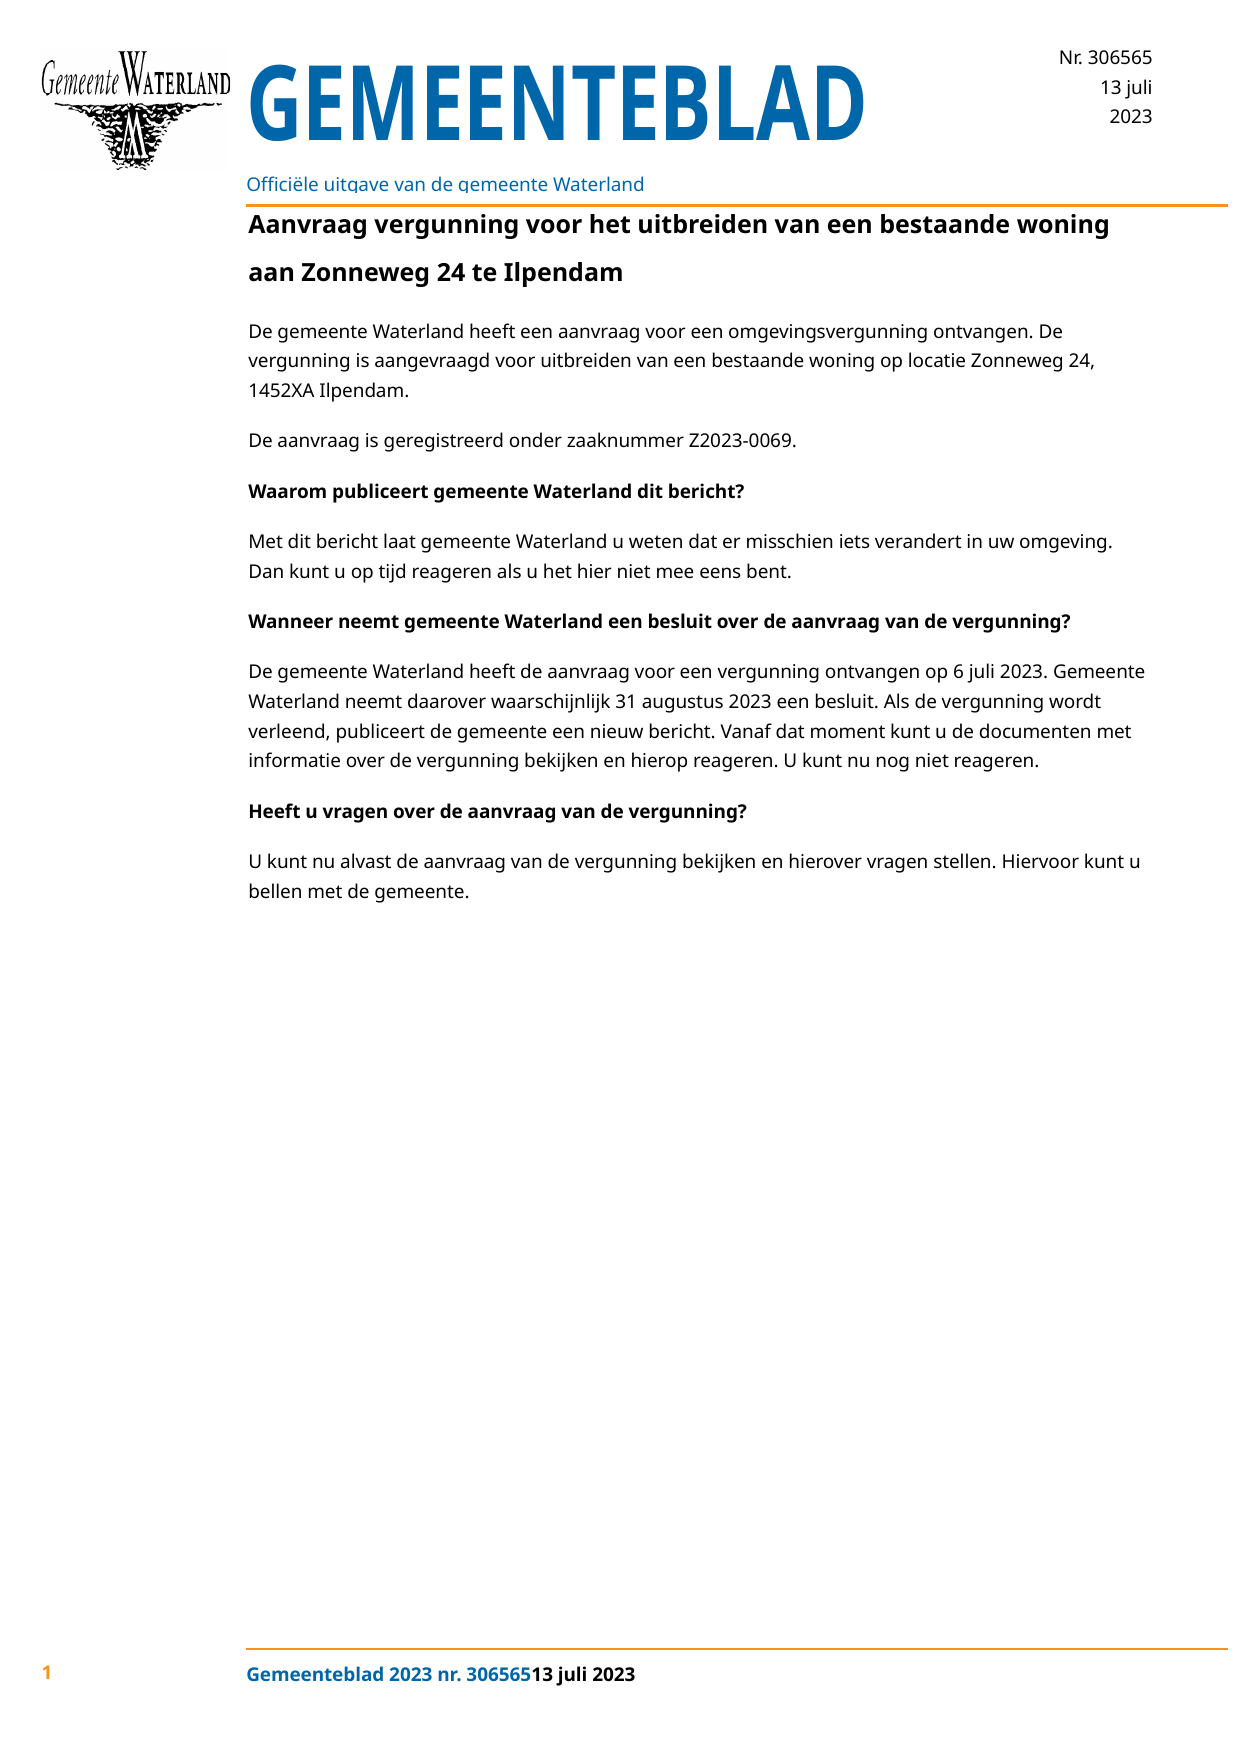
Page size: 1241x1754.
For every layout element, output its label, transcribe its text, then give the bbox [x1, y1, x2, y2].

text De gemeente Waterland heeft een aanvraag voor een omgevingsvergunning ontvangen. De vergunning is aangevraagd voor uitbreiden van een bestaande woning op locatie Zonneweg 24, 1452XA Ilpendam. [248, 318, 1152, 403]
text Heeft u vragen over de aanvraag van de vergunning? [248, 798, 1152, 824]
text Wanneer neemt gemeente Waterland een besluit over de aanvraag van de vergunning? [248, 608, 1152, 634]
text Met dit bericht laat gemeente Waterland u weten dat er misschien iets verandert in uw omgeving. Dan kunt u op tijd reageren als u het hier niet mee eens bent. [248, 528, 1152, 584]
picture [41, 47, 231, 172]
text De aanvraag is geregistreerd onder zaaknummer Z2023-0069. [248, 427, 1152, 453]
text U kunt nu alvast de aanvraag van de vergunning bekijken en hierover vragen stellen. Hiervoor kunt u bellen met de gemeente. [248, 848, 1152, 904]
text Waarom publiceert gemeente Waterland dit bericht? [248, 478, 1152, 504]
text Aanvraag vergunning voor het uitbreiden van een bestaande woning aan Zonneweg 24 te Ilpendam [248, 207, 1152, 288]
text De gemeente Waterland heeft de aanvraag voor een vergunning ontvangen op 6 juli 2023. Gemeente Waterland neemt daarover waarschijnlijk 31 augustus 2023 een besluit. Als de vergunning wordt verleend, publiceert de gemeente een nieuw bericht. Vanaf dat moment kunt u de documenten met informatie over de vergunning bekijken en hierop reageren. U kunt nu nog niet reageren. [248, 659, 1152, 773]
